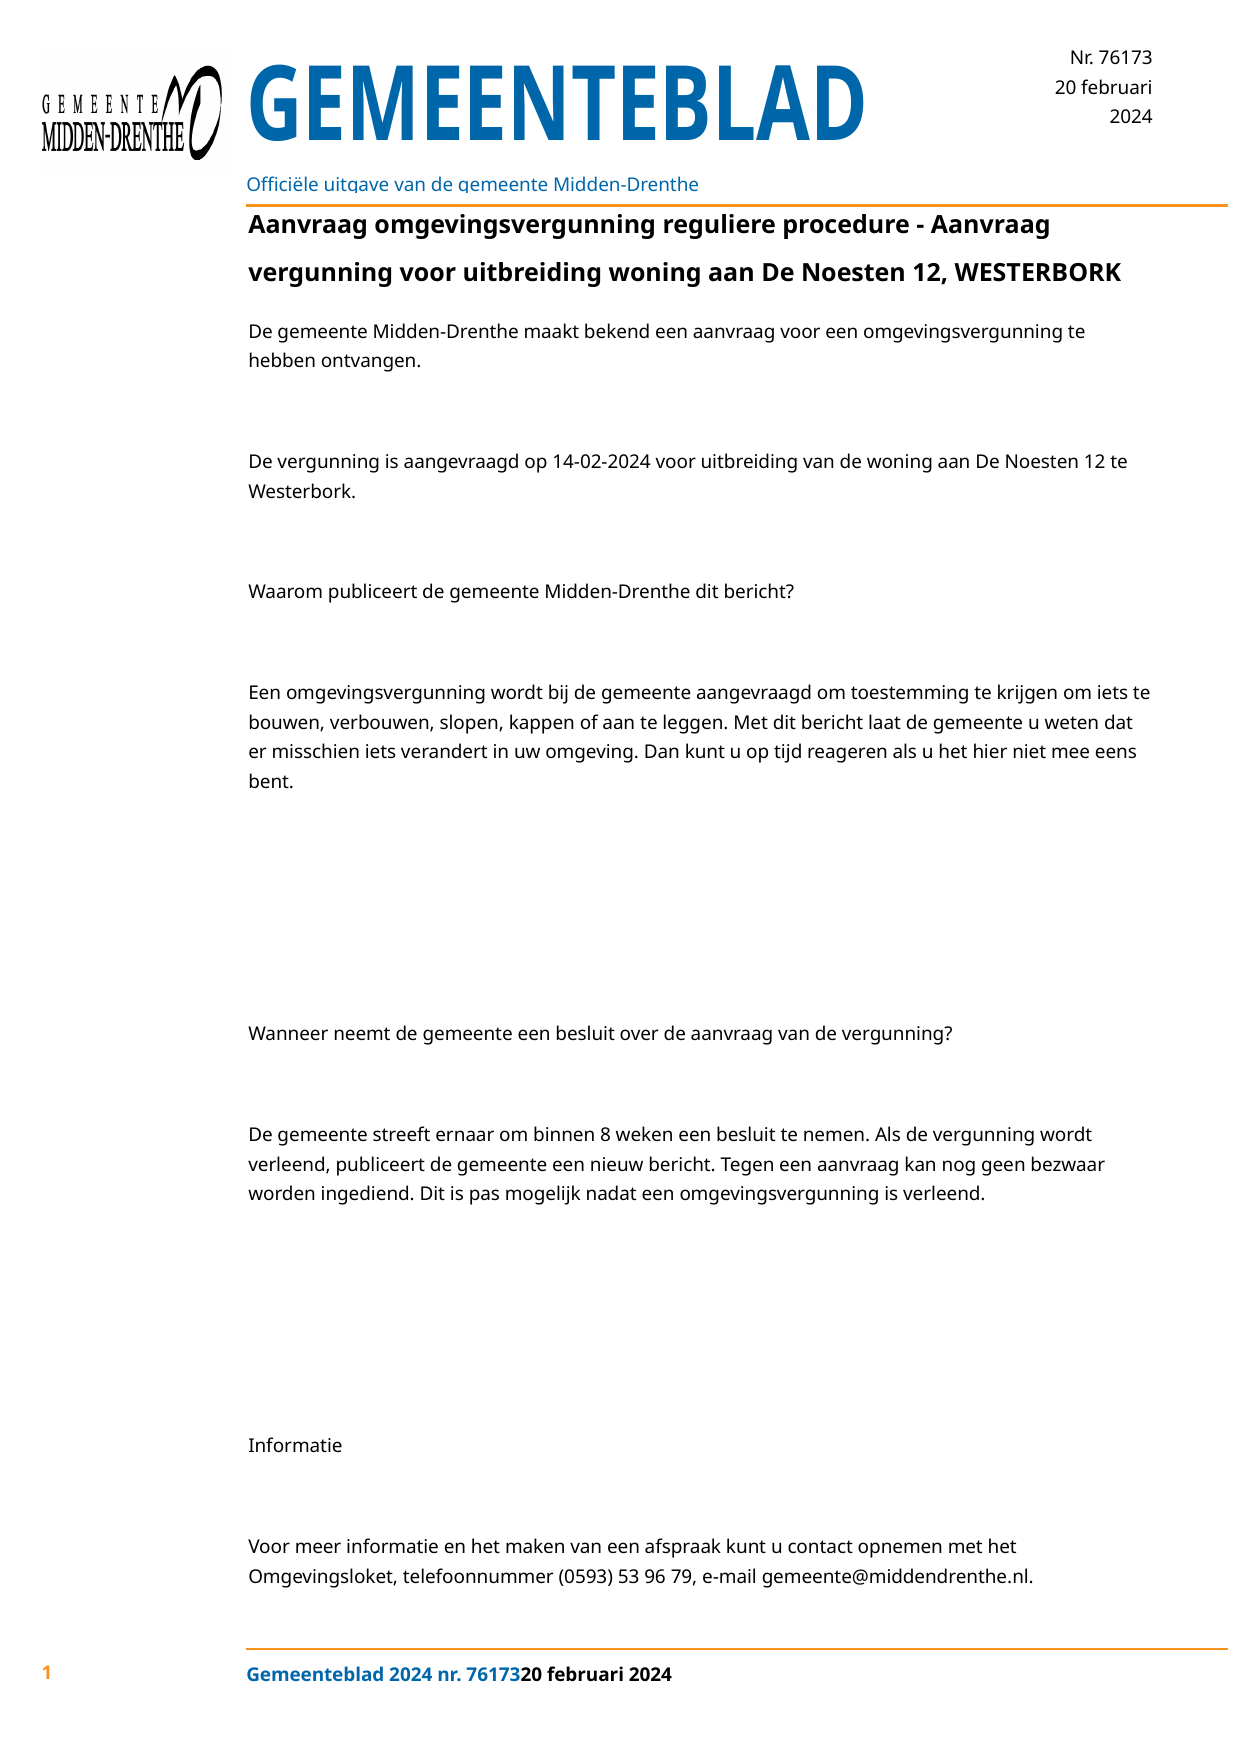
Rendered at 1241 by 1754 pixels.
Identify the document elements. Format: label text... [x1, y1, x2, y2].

text De gemeente Midden-Drenthe maakt bekend een aanvraag voor een omgevingsvergunning te hebben ontvangen. [248, 318, 1152, 373]
text De vergunning is aangevraagd op 14-02-2024 voor uitbreiding van de woning aan De Noesten 12 te Westerbork. [248, 448, 1152, 504]
text Een omgevingsvergunning wordt bij de gemeente aangevraagd om toestemming te krijgen om iets te bouwen, verbouwen, slopen, kappen of aan te leggen. Met dit bericht laat de gemeente u weten dat er misschien iets verandert in uw omgeving. Dan kunt u op tijd reageren als u het hier niet mee eens bent. [248, 679, 1152, 794]
text Wanneer neemt de gemeente een besluit over de aanvraag van de vergunning? [248, 1020, 1152, 1046]
text Informatie [248, 1432, 1152, 1458]
text De gemeente streeft ernaar om binnen 8 weken een besluit te nemen. Als de vergunning wordt verleend, publiceert de gemeente een nieuw bericht. Tegen een aanvraag kan nog geen bezwaar worden ingediend. Dit is pas mogelijk nadat een omgevingsvergunning is verleend. [248, 1121, 1152, 1206]
text Waarom publiceert de gemeente Midden-Drenthe dit bericht? [248, 579, 1152, 604]
picture [41, 47, 231, 172]
text Voor meer informatie en het maken van een afspraak kunt u contact opnemen met het Omgevingsloket, telefoonnummer (0593) 53 96 79, e-mail gemeente@middendrenthe.nl. [248, 1533, 1152, 1589]
text Aanvraag omgevingsvergunning reguliere procedure - Aanvraag vergunning voor uitbreiding woning aan De Noesten 12, WESTERBORK [248, 207, 1152, 288]
